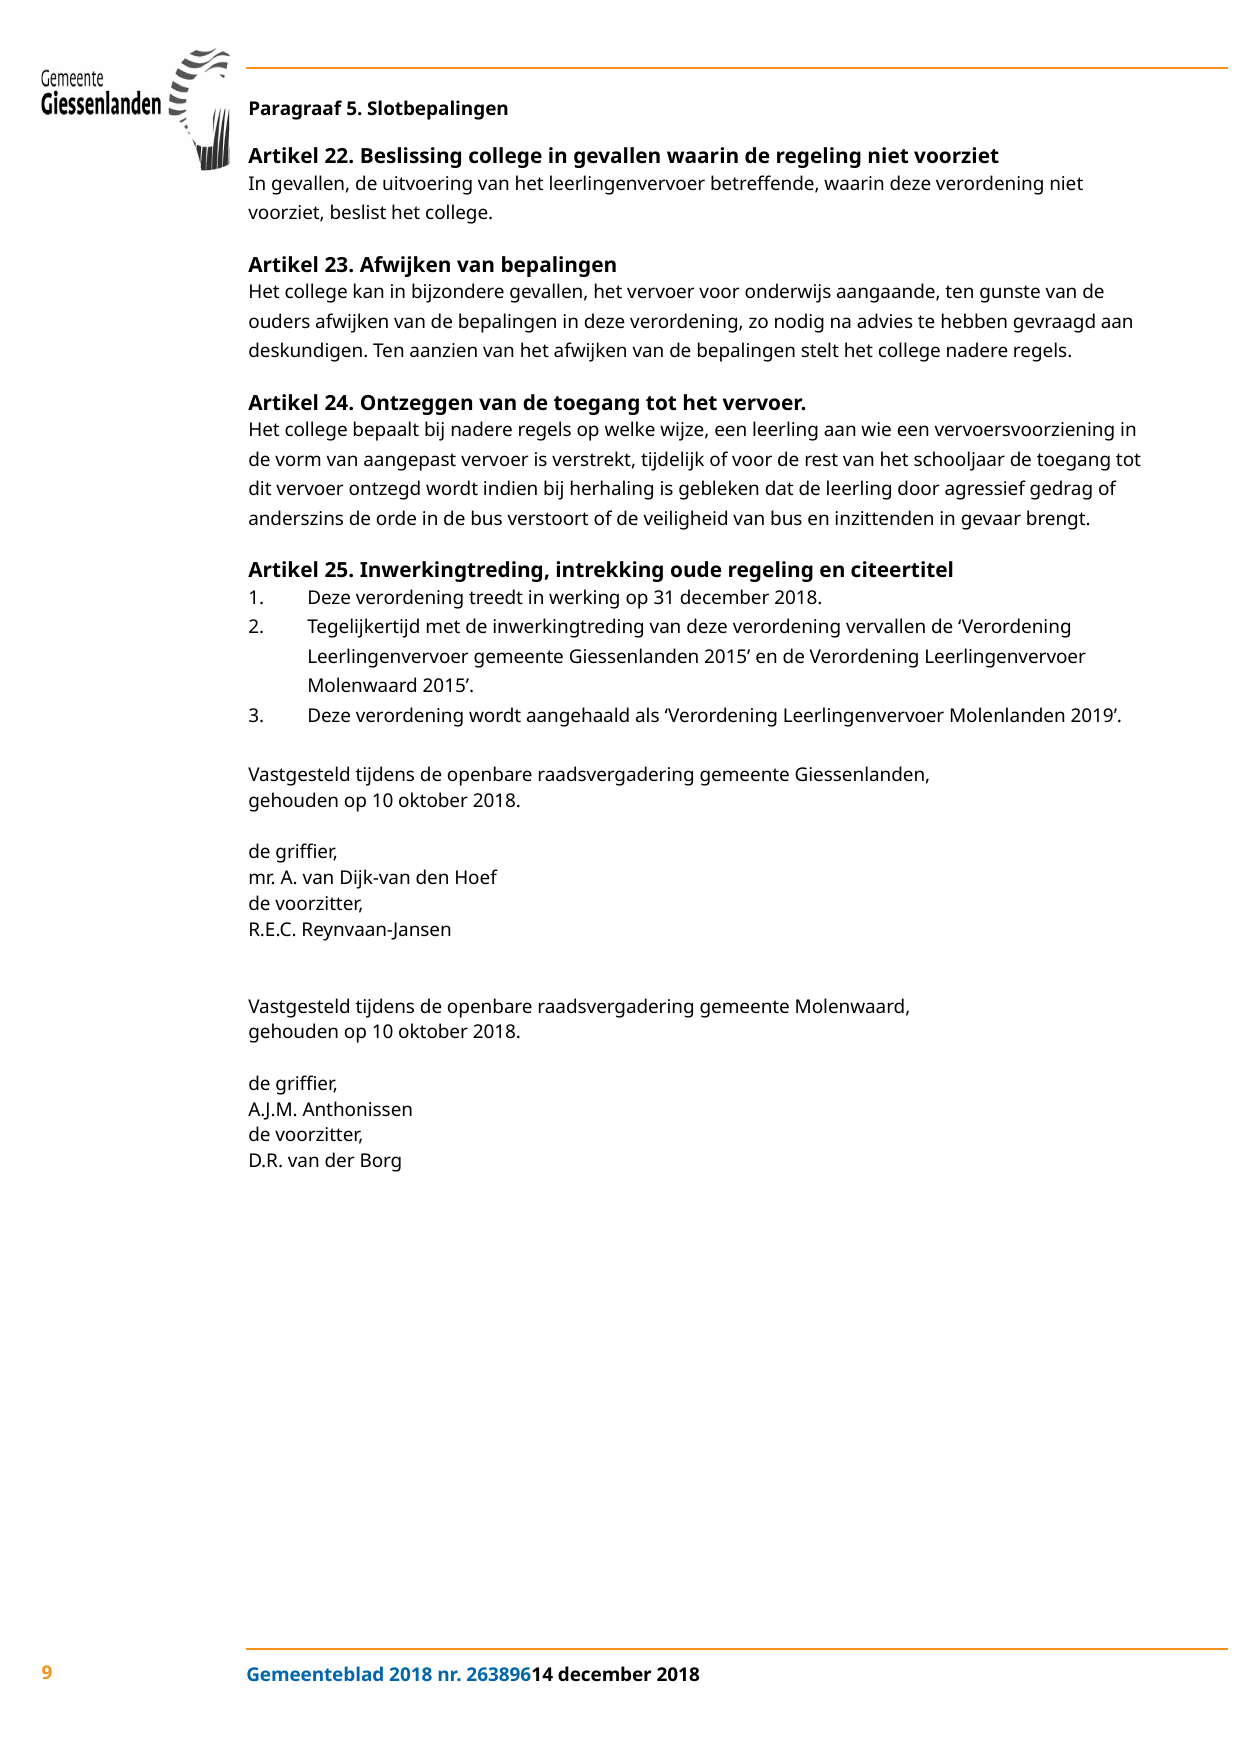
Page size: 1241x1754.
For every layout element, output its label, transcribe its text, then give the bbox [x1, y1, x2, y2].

list Deze verordening wordt aangehaald als ‘Verordening Leerlingenvervoer Molenlanden 2019’. [248, 702, 1152, 728]
text Het college bepaalt bij nadere regels op welke wijze, een leerling aan wie een vervoersvoorziening in de vorm van aangepast vervoer is verstrekt, tijdelijk of voor de rest van het schooljaar de toegang tot dit vervoer ontzegd wordt indien bij herhaling is gebleken dat de leerling door agressief gedrag of anderszins de orde in de bus verstoort of de veiligheid van bus en inzittenden in gevaar brengt. [248, 416, 1152, 531]
text Artikel 22. Beslissing college in gevallen waarin de regeling niet voorziet [248, 141, 1152, 170]
text de griffier, [248, 838, 1152, 864]
text Artikel 23. Afwijken van bepalingen [248, 250, 1152, 278]
text de voorzitter, [248, 1122, 1152, 1147]
picture [41, 47, 231, 172]
text gehouden op 10 oktober 2018. [248, 1019, 1152, 1044]
text D.R. van der Borg [248, 1147, 1152, 1173]
text mr. A. van Dijk-van den Hoef [248, 864, 1152, 890]
text Vastgesteld tijdens de openbare raadsvergadering gemeente Giessenlanden, [248, 761, 1152, 787]
text A.J.M. Anthonissen [248, 1096, 1152, 1122]
text gehouden op 10 oktober 2018. [248, 787, 1152, 813]
text R.E.C. Reynvaan-Jansen [248, 916, 1152, 941]
text Het college kan in bijzondere gevallen, het vervoer voor onderwijs aangaande, ten gunste van de ouders afwijken van de bepalingen in deze verordening, zo nodig na advies te hebben gevraagd aan deskundigen. Ten aanzien van het afwijken van de bepalingen stelt het college nadere regels. [248, 278, 1152, 363]
text In gevallen, de uitvoering van het leerlingenvervoer betreffende, waarin deze verordening niet voorziet, beslist het college. [248, 170, 1152, 225]
text Paragraaf 5. Slotbepalingen [248, 95, 1152, 121]
text Artikel 24. Ontzeggen van de toegang tot het vervoer. [248, 388, 1152, 416]
text Vastgesteld tijdens de openbare raadsvergadering gemeente Molenwaard, [248, 993, 1152, 1019]
list Deze verordening treedt in werking op 31 december 2018. [248, 584, 1152, 609]
text de griffier, [248, 1070, 1152, 1096]
list Tegelijkertijd met de inwerkingtreding van deze verordening vervallen de ‘Verordening Leerlingenvervoer gemeente Giessenlanden 2015’ en de Verordening Leerlingenvervoer Molenwaard 2015’. [248, 613, 1152, 698]
text Artikel 25. Inwerkingtreding, intrekking oude regeling en citeertitel [248, 555, 1152, 584]
text de voorzitter, [248, 890, 1152, 916]
